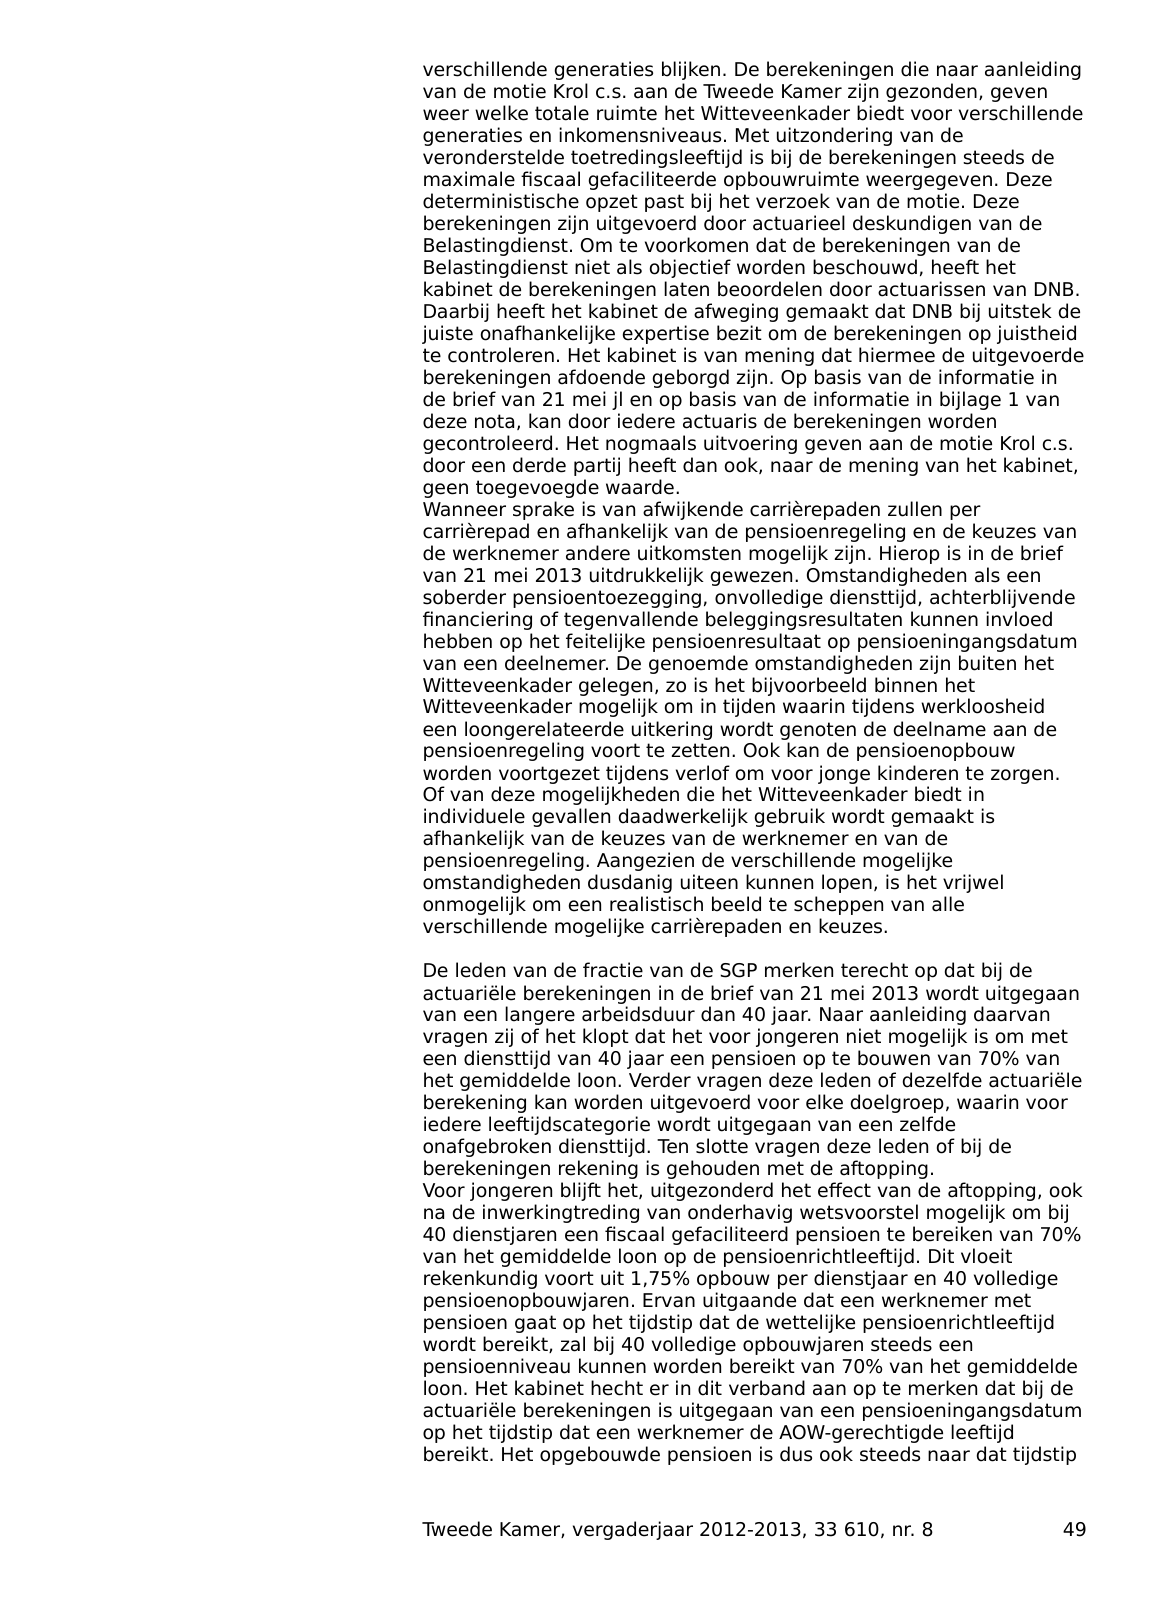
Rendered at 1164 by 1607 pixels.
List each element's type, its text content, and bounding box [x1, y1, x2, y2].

text De leden van de fractie van de SGP merken terecht op dat bij de actuariële berekeningen in de brief van 21 mei 2013 wordt uitgegaan van een langere arbeidsduur dan 40 jaar. Naar aanleiding daarvan vragen zij of het klopt dat het voor jongeren niet mogelijk is om met een diensttijd van 40 jaar een pensioen op te bouwen van 70% van het gemiddelde loon. Verder vragen deze leden of dezelfde actuariële berekening kan worden uitgevoerd voor elke doelgroep, waarin voor iedere leeftijdscategorie wordt uitgegaan van een zelfde onafgebroken diensttijd. Ten slotte vragen deze leden of bij de berekeningen rekening is gehouden met de aftopping. [422, 960, 1087, 1180]
text Wanneer sprake is van afwijkende carrièrepaden zullen per carrièrepad en afhankelijk van de pensioenregeling en de keuzes van de werknemer andere uitkomsten mogelijk zijn. Hierop is in de brief van 21 mei 2013 uitdrukkelijk gewezen. Omstandigheden als een soberder pensioentoezegging, onvolledige diensttijd, achterblijvende financiering of tegenvallende beleggingsresultaten kunnen invloed hebben op het feitelijke pensioenresultaat op pensioeningangsdatum van een deelnemer. De genoemde omstandigheden zijn buiten het Witteveenkader gelegen, zo is het bijvoorbeeld binnen het Witteveenkader mogelijk om in tijden waarin tijdens werkloosheid een loongerelateerde uitkering wordt genoten de deelname aan de pensioenregeling voort te zetten. Ook kan de pensioenopbouw worden voortgezet tijdens verlof om voor jonge kinderen te zorgen. Of van deze mogelijkheden die het Witteveenkader biedt in individuele gevallen daadwerkelijk gebruik wordt gemaakt is afhankelijk van de keuzes van de werknemer en van de pensioenregeling. Aangezien de verschillende mogelijke omstandigheden dusdanig uiteen kunnen lopen, is het vrijwel onmogelijk om een realistisch beeld te scheppen van alle verschillende mogelijke carrièrepaden en keuzes. [422, 499, 1087, 938]
text Voor jongeren blijft het, uitgezonderd het effect van de aftopping, ook na de inwerkingtreding van onderhavig wetsvoorstel mogelijk om bij 40 dienstjaren een fiscaal gefaciliteerd pensioen te bereiken van 70% van het gemiddelde loon op de pensioenrichtleeftijd. Dit vloeit rekenkundig voort uit 1,75% opbouw per dienstjaar en 40 volledige pensioenopbouwjaren. Ervan uitgaande dat een werknemer met pensioen gaat op het tijdstip dat de wettelijke pensioenrichtleeftijd wordt bereikt, zal bij 40 volledige opbouwjaren steeds een pensioenniveau kunnen worden bereikt van 70% van het gemiddelde loon. Het kabinet hecht er in dit verband aan op te merken dat bij de actuariële berekeningen is uitgegaan van een pensioeningangsdatum op het tijdstip dat een werknemer de AOW-gerechtigde leeftijd bereikt. Het opgebouwde pensioen is dus ook steeds naar dat tijdstip [422, 1180, 1087, 1466]
text verschillende generaties blijken. De berekeningen die naar aanleiding van de motie Krol c.s. aan de Tweede Kamer zijn gezonden, geven weer welke totale ruimte het Witteveenkader biedt voor verschillende generaties en inkomensniveaus. Met uitzondering van de veronderstelde toetredingsleeftijd is bij de berekeningen steeds de maximale fiscaal gefaciliteerde opbouwruimte weergegeven. Deze deterministische opzet past bij het verzoek van de motie. Deze berekeningen zijn uitgevoerd door actuarieel deskundigen van de Belastingdienst. Om te voorkomen dat de berekeningen van de Belastingdienst niet als objectief worden beschouwd, heeft het kabinet de berekeningen laten beoordelen door actuarissen van DNB. Daarbij heeft het kabinet de afweging gemaakt dat DNB bij uitstek de juiste onafhankelijke expertise bezit om de berekeningen op juistheid te controleren. Het kabinet is van mening dat hiermee de uitgevoerde berekeningen afdoende geborgd zijn. Op basis van de informatie in de brief van 21 mei jl en op basis van de informatie in bijlage 1 van deze nota, kan door iedere actuaris de berekeningen worden gecontroleerd. Het nogmaals uitvoering geven aan de motie Krol c.s. door een derde partij heeft dan ook, naar de mening van het kabinet, geen toegevoegde waarde. [422, 59, 1087, 499]
